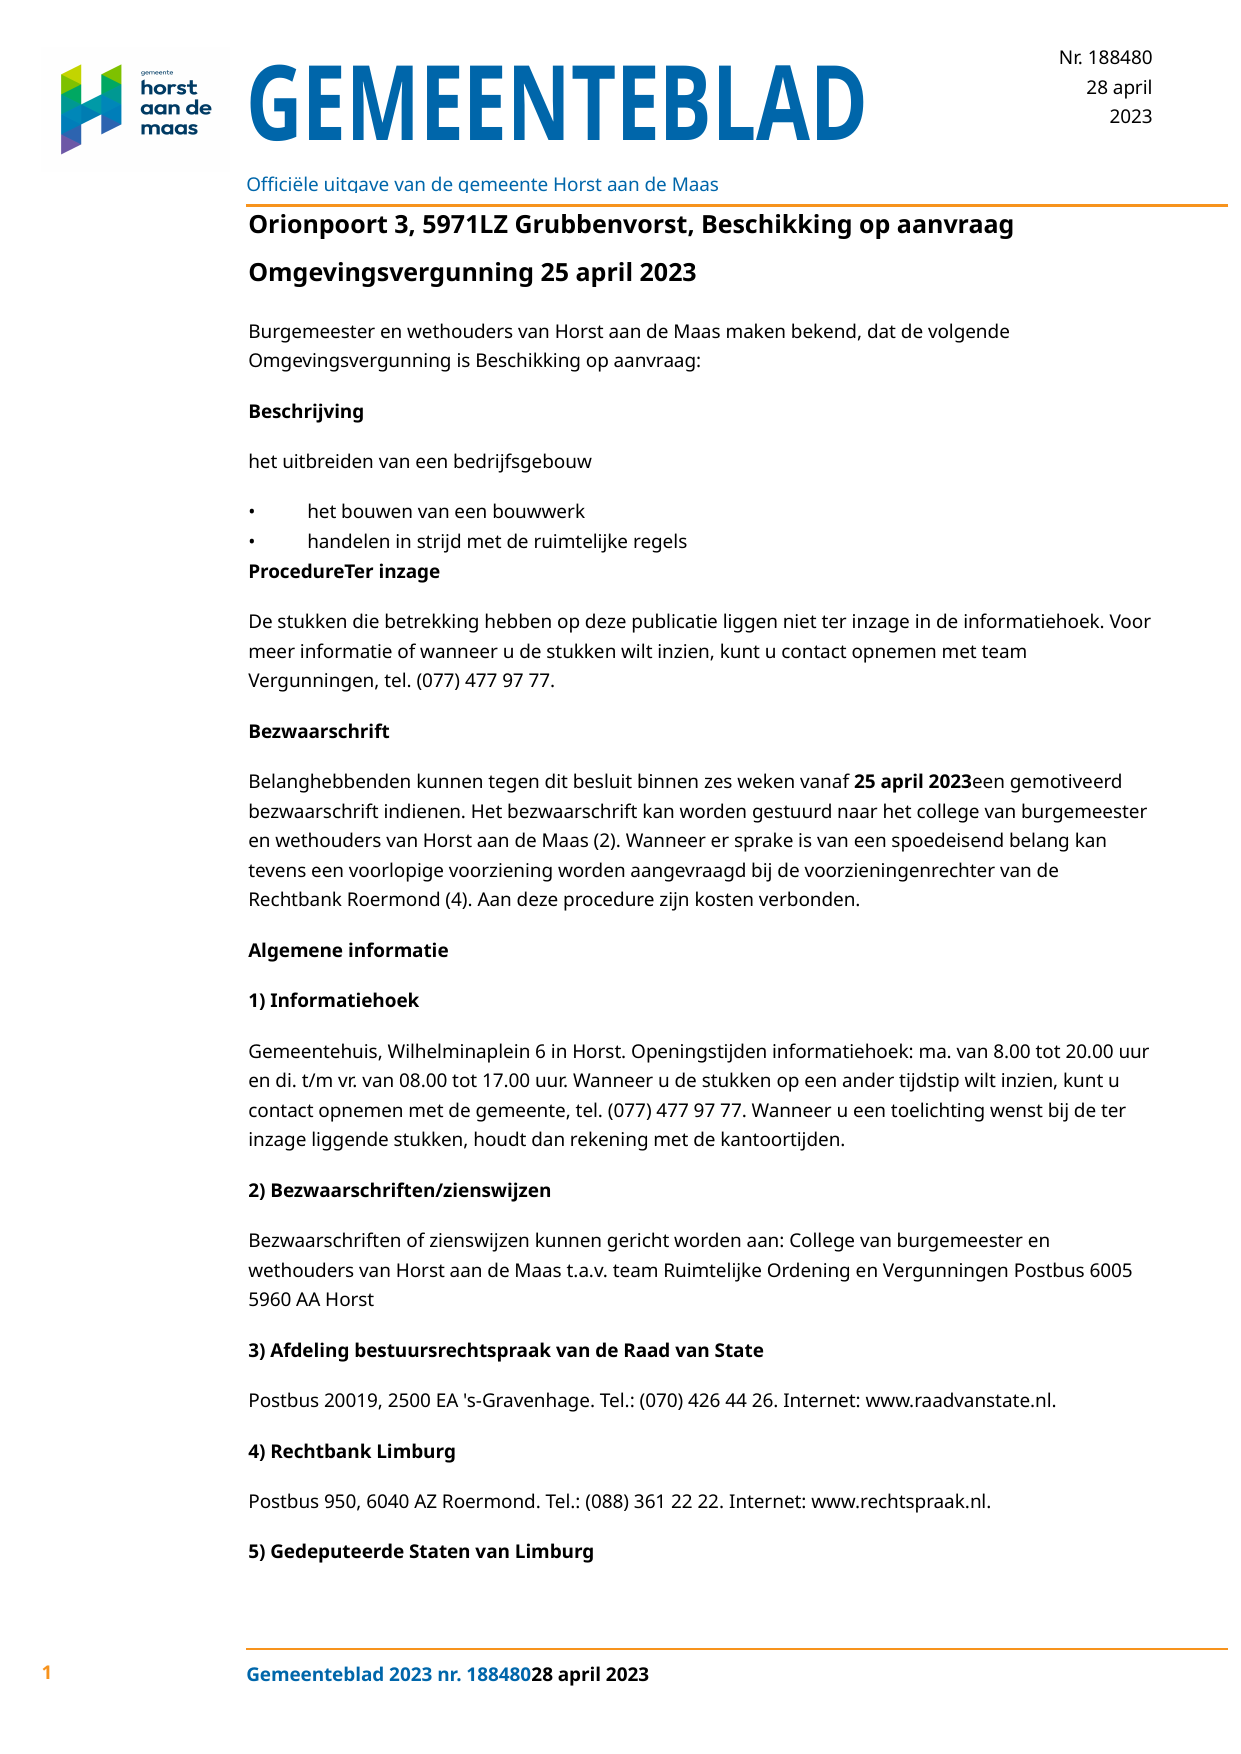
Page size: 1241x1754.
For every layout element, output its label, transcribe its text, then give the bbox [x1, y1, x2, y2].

picture [41, 47, 231, 172]
text Burgemeester en wethouders van Horst aan de Maas maken bekend, dat de volgende Omgevingsvergunning is Beschikking op aanvraag: [248, 318, 1152, 373]
list het bouwen van een bouwwerk [248, 499, 1152, 524]
text Belanghebbenden kunnen tegen dit besluit binnen zes weken vanaf 25 april 2023een gemotiveerd bezwaarschrift indienen. Het bezwaarschrift kan worden gestuurd naar het college van burgemeester en wethouders van Horst aan de Maas (2). Wanneer er sprake is van een spoedeisend belang kan tevens een voorlopige voorziening worden aangevraagd bij de voorzieningenrechter van de Rechtbank Roermond (4). Aan deze procedure zijn kosten verbonden. [248, 768, 1152, 912]
text 1) Informatiehoek [248, 987, 1152, 1013]
text het uitbreiden van een bedrijfsgebouw [248, 448, 1152, 474]
text 4) Rechtbank Limburg [248, 1438, 1152, 1464]
text Bezwaarschrift [248, 718, 1152, 744]
text Algemene informatie [248, 937, 1152, 963]
text 3) Afdeling bestuursrechtspraak van de Raad van State [248, 1337, 1152, 1363]
list handelen in strijd met de ruimtelijke regels [248, 528, 1152, 554]
text Beschrijving [248, 398, 1152, 424]
text De stukken die betrekking hebben op deze publicatie liggen niet ter inzage in de informatiehoek. Voor meer informatie of wanneer u de stukken wilt inzien, kunt u contact opnemen met team Vergunningen, tel. (077) 477 97 77. [248, 608, 1152, 693]
text Orionpoort 3, 5971LZ Grubbenvorst, Beschikking op aanvraag Omgevingsvergunning 25 april 2023 [248, 207, 1152, 288]
text Postbus 950, 6040 AZ Roermond. Tel.: (088) 361 22 22. Internet: www.rechtspraak.nl. [248, 1488, 1152, 1514]
text Postbus 20019, 2500 EA 's-Gravenhage. Tel.: (070) 426 44 26. Internet: www.raadvanstate.nl. [248, 1387, 1152, 1413]
text ProcedureTer inzage [248, 558, 1152, 584]
text Gemeentehuis, Wilhelminaplein 6 in Horst. Openingstijden informatiehoek: ma. van 8.00 tot 20.00 uur en di. t/m vr. van 08.00 tot 17.00 uur. Wanneer u de stukken op een ander tijdstip wilt inzien, kunt u contact opnemen met de gemeente, tel. (077) 477 97 77. Wanneer u een toelichting wenst bij de ter inzage liggende stukken, houdt dan rekening met de kantoortijden. [248, 1038, 1152, 1152]
text 2) Bezwaarschriften/zienswijzen [248, 1177, 1152, 1203]
text 5) Gedeputeerde Staten van Limburg [248, 1539, 1152, 1564]
text Bezwaarschriften of zienswijzen kunnen gericht worden aan: College van burgemeester en wethouders van Horst aan de Maas t.a.v. team Ruimtelijke Ordening en Vergunningen Postbus 6005 5960 AA Horst [248, 1227, 1152, 1312]
